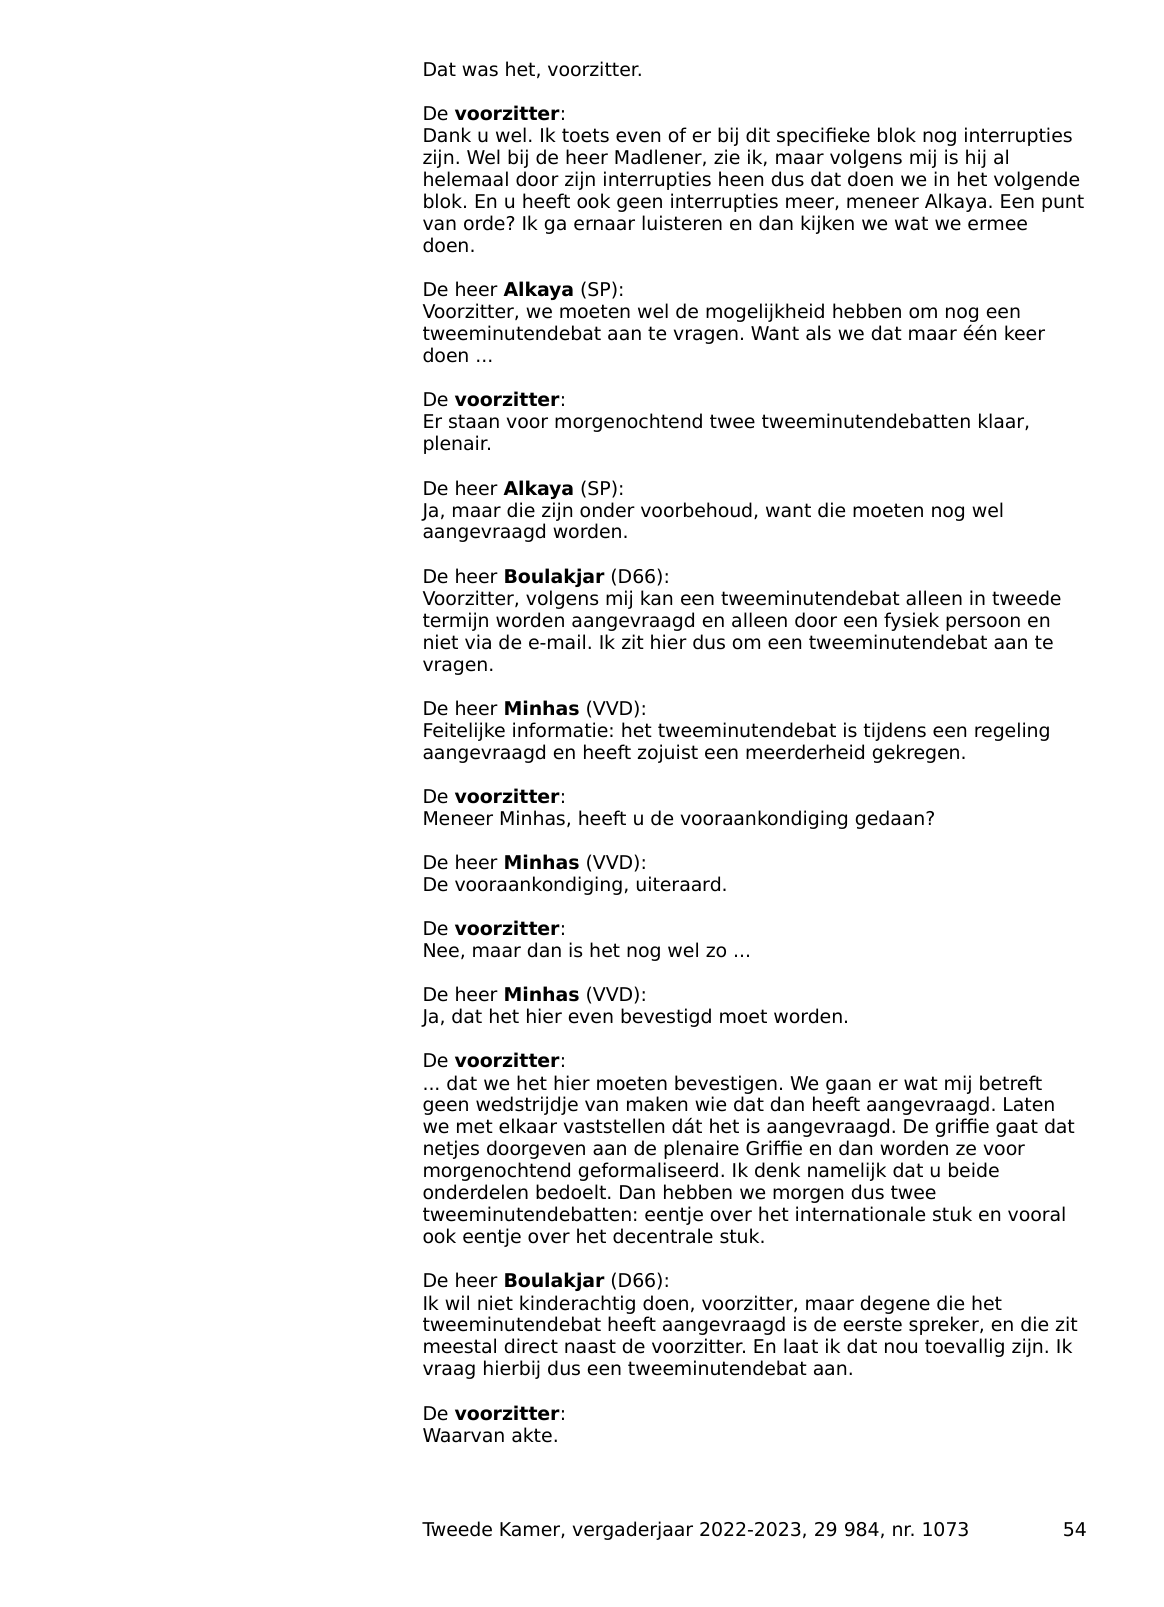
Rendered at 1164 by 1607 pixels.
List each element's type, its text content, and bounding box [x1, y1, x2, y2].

text De voorzitter: [422, 1050, 1087, 1072]
text De heer Minhas (VVD): [422, 984, 1087, 1006]
text ... dat we het hier moeten bevestigen. We gaan er wat mij betreft geen wedstrijdje van maken wie dat dan heeft aangevraagd. Laten we met elkaar vaststellen dát het is aangevraagd. De griffie gaat dat netjes doorgeven aan de plenaire Griffie en dan worden ze voor morgenochtend geformaliseerd. Ik denk namelijk dat u beide onderdelen bedoelt. Dan hebben we morgen dus twee tweeminutendebatten: eentje over het internationale stuk en vooral ook eentje over het decentrale stuk. [422, 1072, 1087, 1248]
text Er staan voor morgenochtend twee tweeminutendebatten klaar, plenair. [422, 411, 1087, 455]
text De heer Alkaya (SP): [422, 477, 1087, 499]
text De voorzitter: [422, 103, 1087, 125]
text Meneer Minhas, heeft u de vooraankondiging gedaan? [422, 808, 1087, 830]
text Ja, maar die zijn onder voorbehoud, want die moeten nog wel aangevraagd worden. [422, 499, 1087, 543]
text De voorzitter: [422, 389, 1087, 411]
text De heer Boulakjar (D66): [422, 566, 1087, 588]
text Feitelijke informatie: het tweeminutendebat is tijdens een regeling aangevraagd en heeft zojuist een meerderheid gekregen. [422, 720, 1087, 764]
text De voorzitter: [422, 1402, 1087, 1424]
text Ja, dat het hier even bevestigd moet worden. [422, 1006, 1087, 1028]
text De voorzitter: [422, 918, 1087, 940]
text De heer Alkaya (SP): [422, 279, 1087, 301]
text De heer Minhas (VVD): [422, 698, 1087, 720]
text Dank u wel. Ik toets even of er bij dit specifieke blok nog interrupties zijn. Wel bij de heer Madlener, zie ik, maar volgens mij is hij al helemaal door zijn interrupties heen dus dat doen we in het volgende blok. En u heeft ook geen interrupties meer, meneer Alkaya. Een punt van orde? Ik ga ernaar luisteren en dan kijken we wat we ermee doen. [422, 125, 1087, 257]
text Voorzitter, we moeten wel de mogelijkheid hebben om nog een tweeminutendebat aan te vragen. Want als we dat maar één keer doen ... [422, 301, 1087, 367]
text Dat was het, voorzitter. [422, 59, 1087, 81]
text Nee, maar dan is het nog wel zo ... [422, 940, 1087, 962]
text Voorzitter, volgens mij kan een tweeminutendebat alleen in tweede termijn worden aangevraagd en alleen door een fysiek persoon en niet via de e-mail. Ik zit hier dus om een tweeminutendebat aan te vragen. [422, 588, 1087, 676]
text De heer Minhas (VVD): [422, 852, 1087, 874]
text Ik wil niet kinderachtig doen, voorzitter, maar degene die het tweeminutendebat heeft aangevraagd is de eerste spreker, en die zit meestal direct naast de voorzitter. En laat ik dat nou toevallig zijn. Ik vraag hierbij dus een tweeminutendebat aan. [422, 1292, 1087, 1380]
text De voorzitter: [422, 786, 1087, 808]
text Waarvan akte. [422, 1424, 1087, 1446]
text De heer Boulakjar (D66): [422, 1270, 1087, 1292]
text De vooraankondiging, uiteraard. [422, 874, 1087, 896]
